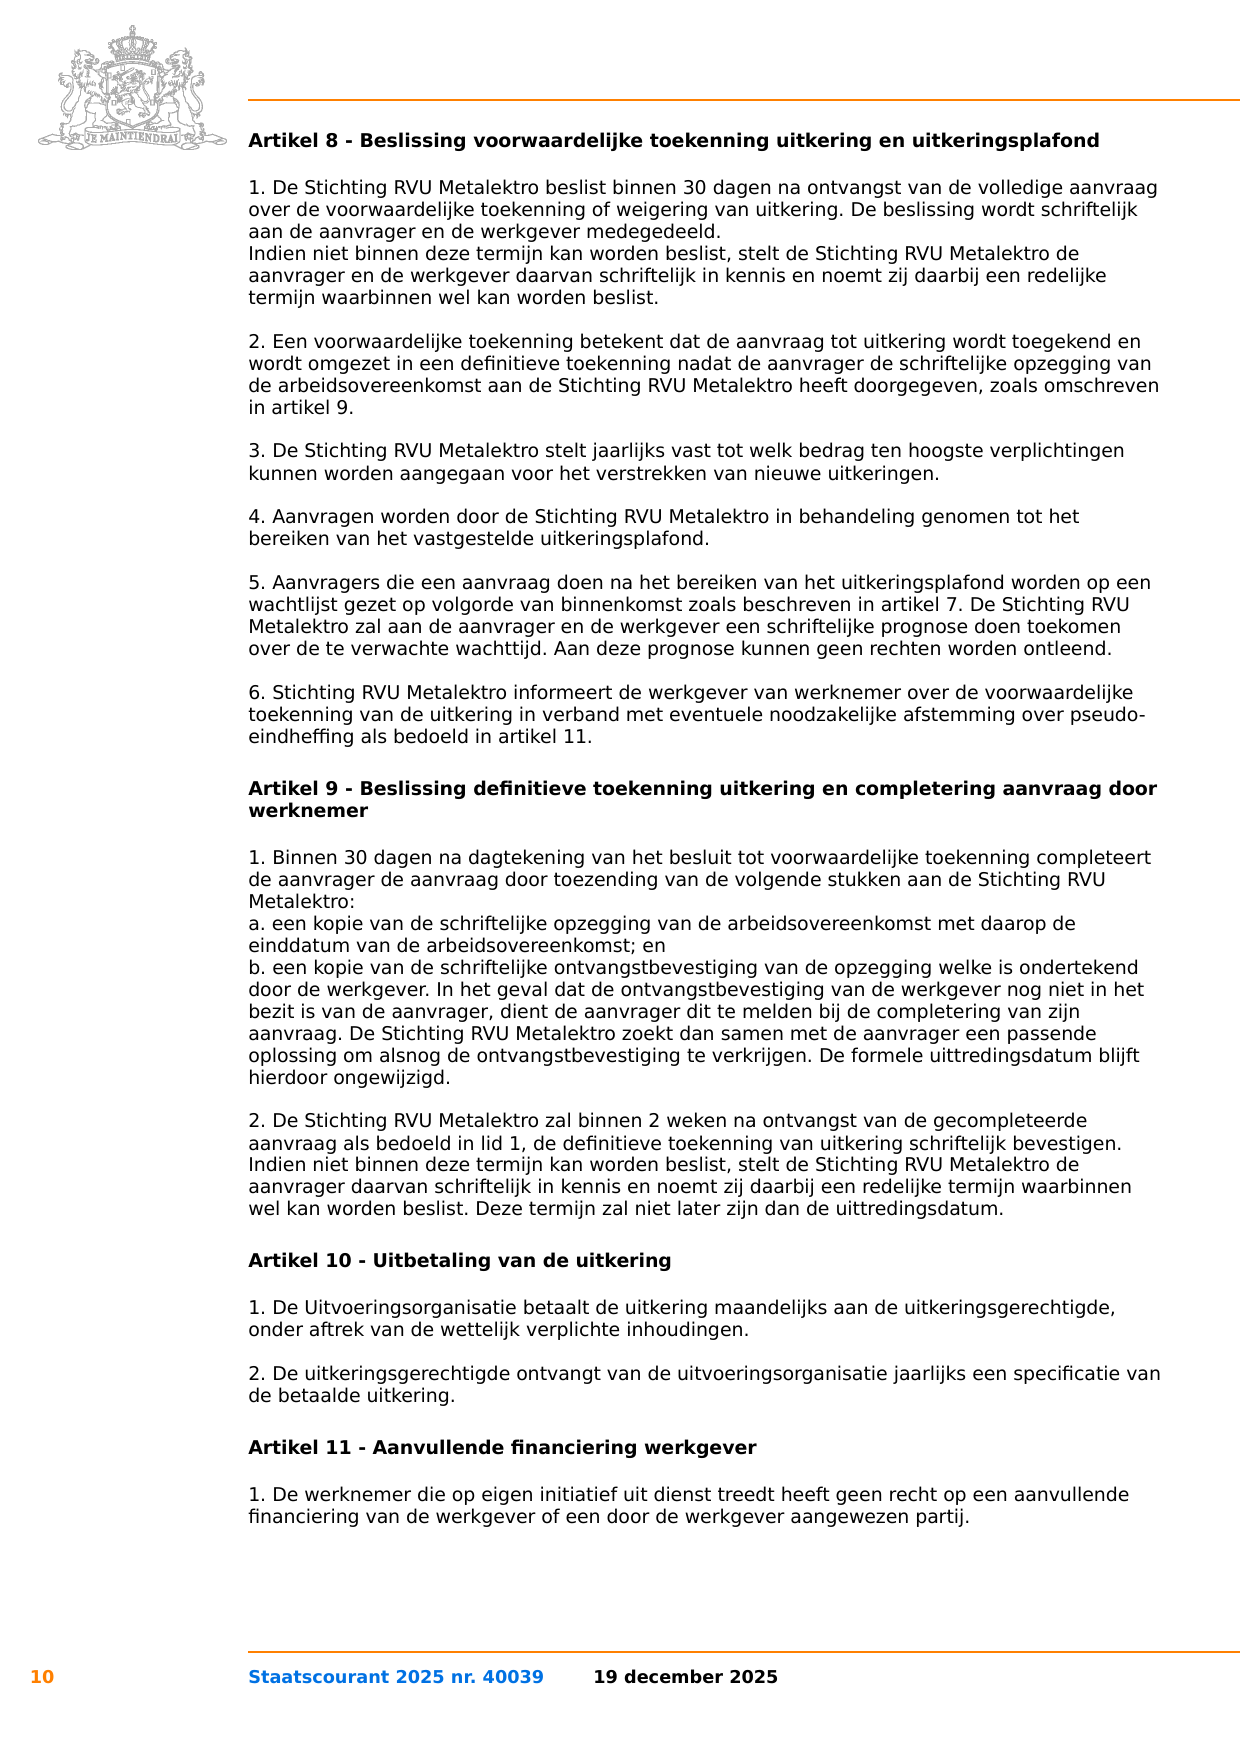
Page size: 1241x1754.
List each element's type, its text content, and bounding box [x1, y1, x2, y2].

subtitle Artikel 11 - Aanvullende financiering werkgever [248, 1437, 1163, 1459]
subtitle Artikel 9 - Beslissing definitieve toekenning uitkering en completering aanvraag door werknemer [248, 778, 1163, 822]
text 1. De Uitvoeringsorganisatie betaalt de uitkering maandelijks aan de uitkeringsgerechtigde, onder aftrek van de wettelijk verplichte inhoudingen. [248, 1297, 1163, 1341]
subtitle Artikel 8 - Beslissing voorwaardelijke toekenning uitkering en uitkeringsplafond [248, 130, 1163, 152]
text 1. De werknemer die op eigen initiatief uit dienst treedt heeft geen recht op een aanvullende financiering van de werkgever of een door de werkgever aangewezen partij. [248, 1484, 1163, 1528]
text 5. Aanvragers die een aanvraag doen na het bereiken van het uitkeringsplafond worden op een wachtlijst gezet op volgorde van binnenkomst zoals beschreven in artikel 7. De Stichting RVU Metalektro zal aan de aanvrager en de werkgever een schriftelijke prognose doen toekomen over de te verwachte wachttijd. Aan deze prognose kunnen geen rechten worden ontleend. [248, 572, 1163, 660]
text 1. Binnen 30 dagen na dagtekening van het besluit tot voorwaardelijke toekenning completeert de aanvrager de aanvraag door toezending van de volgende stukken aan de Stichting RVU Metalektro: [248, 847, 1163, 913]
text 2. De uitkeringsgerechtigde ontvangt van de uitvoeringsorganisatie jaarlijks een specificatie van de betaalde uitkering. [248, 1363, 1163, 1407]
text 3. De Stichting RVU Metalektro stelt jaarlijks vast tot welk bedrag ten hoogste verplichtingen kunnen worden aangegaan voor het verstrekken van nieuwe uitkeringen. [248, 440, 1163, 484]
text a. een kopie van de schriftelijke opzegging van de arbeidsovereenkomst met daarop de einddatum van de arbeidsovereenkomst; en [248, 913, 1163, 957]
text 1. De Stichting RVU Metalektro beslist binnen 30 dagen na ontvangst van de volledige aanvraag over de voorwaardelijke toekenning of weigering van uitkering. De beslissing wordt schriftelijk aan de aanvrager en de werkgever medegedeeld. [248, 177, 1163, 243]
text 2. De Stichting RVU Metalektro zal binnen 2 weken na ontvangst van de gecompleteerde aanvraag als bedoeld in lid 1, de definitieve toekenning van uitkering schriftelijk bevestigen. Indien niet binnen deze termijn kan worden beslist, stelt de Stichting RVU Metalektro de aanvrager daarvan schriftelijk in kennis en noemt zij daarbij een redelijke termijn waarbinnen wel kan worden beslist. Deze termijn zal niet later zijn dan de uittredingsdatum. [248, 1110, 1163, 1220]
subtitle Artikel 10 - Uitbetaling van de uitkering [248, 1250, 1163, 1272]
text b. een kopie van de schriftelijke ontvangstbevestiging van de opzegging welke is ondertekend door de werkgever. In het geval dat de ontvangstbevestiging van de werkgever nog niet in het bezit is van de aanvrager, dient de aanvrager dit te melden bij de completering van zijn aanvraag. De Stichting RVU Metalektro zoekt dan samen met de aanvrager een passende oplossing om alsnog de ontvangstbevestiging te verkrijgen. De formele uittredingsdatum blijft hierdoor ongewijzigd. [248, 957, 1163, 1088]
text Indien niet binnen deze termijn kan worden beslist, stelt de Stichting RVU Metalektro de aanvrager en de werkgever daarvan schriftelijk in kennis en noemt zij daarbij een redelijke termijn waarbinnen wel kan worden beslist. [248, 243, 1163, 309]
picture [38, 25, 227, 150]
text 2. Een voorwaardelijke toekenning betekent dat de aanvraag tot uitkering wordt toegekend en wordt omgezet in een definitieve toekenning nadat de aanvrager de schriftelijke opzegging van de arbeidsovereenkomst aan de Stichting RVU Metalektro heeft doorgegeven, zoals omschreven in artikel 9. [248, 331, 1163, 418]
text 4. Aanvragen worden door de Stichting RVU Metalektro in behandeling genomen tot het bereiken van het vastgestelde uitkeringsplafond. [248, 506, 1163, 550]
text 6. Stichting RVU Metalektro informeert de werkgever van werknemer over de voorwaardelijke toekenning van de uitkering in verband met eventuele noodzakelijke afstemming over pseudo-eindheffing als bedoeld in artikel 11. [248, 682, 1163, 748]
